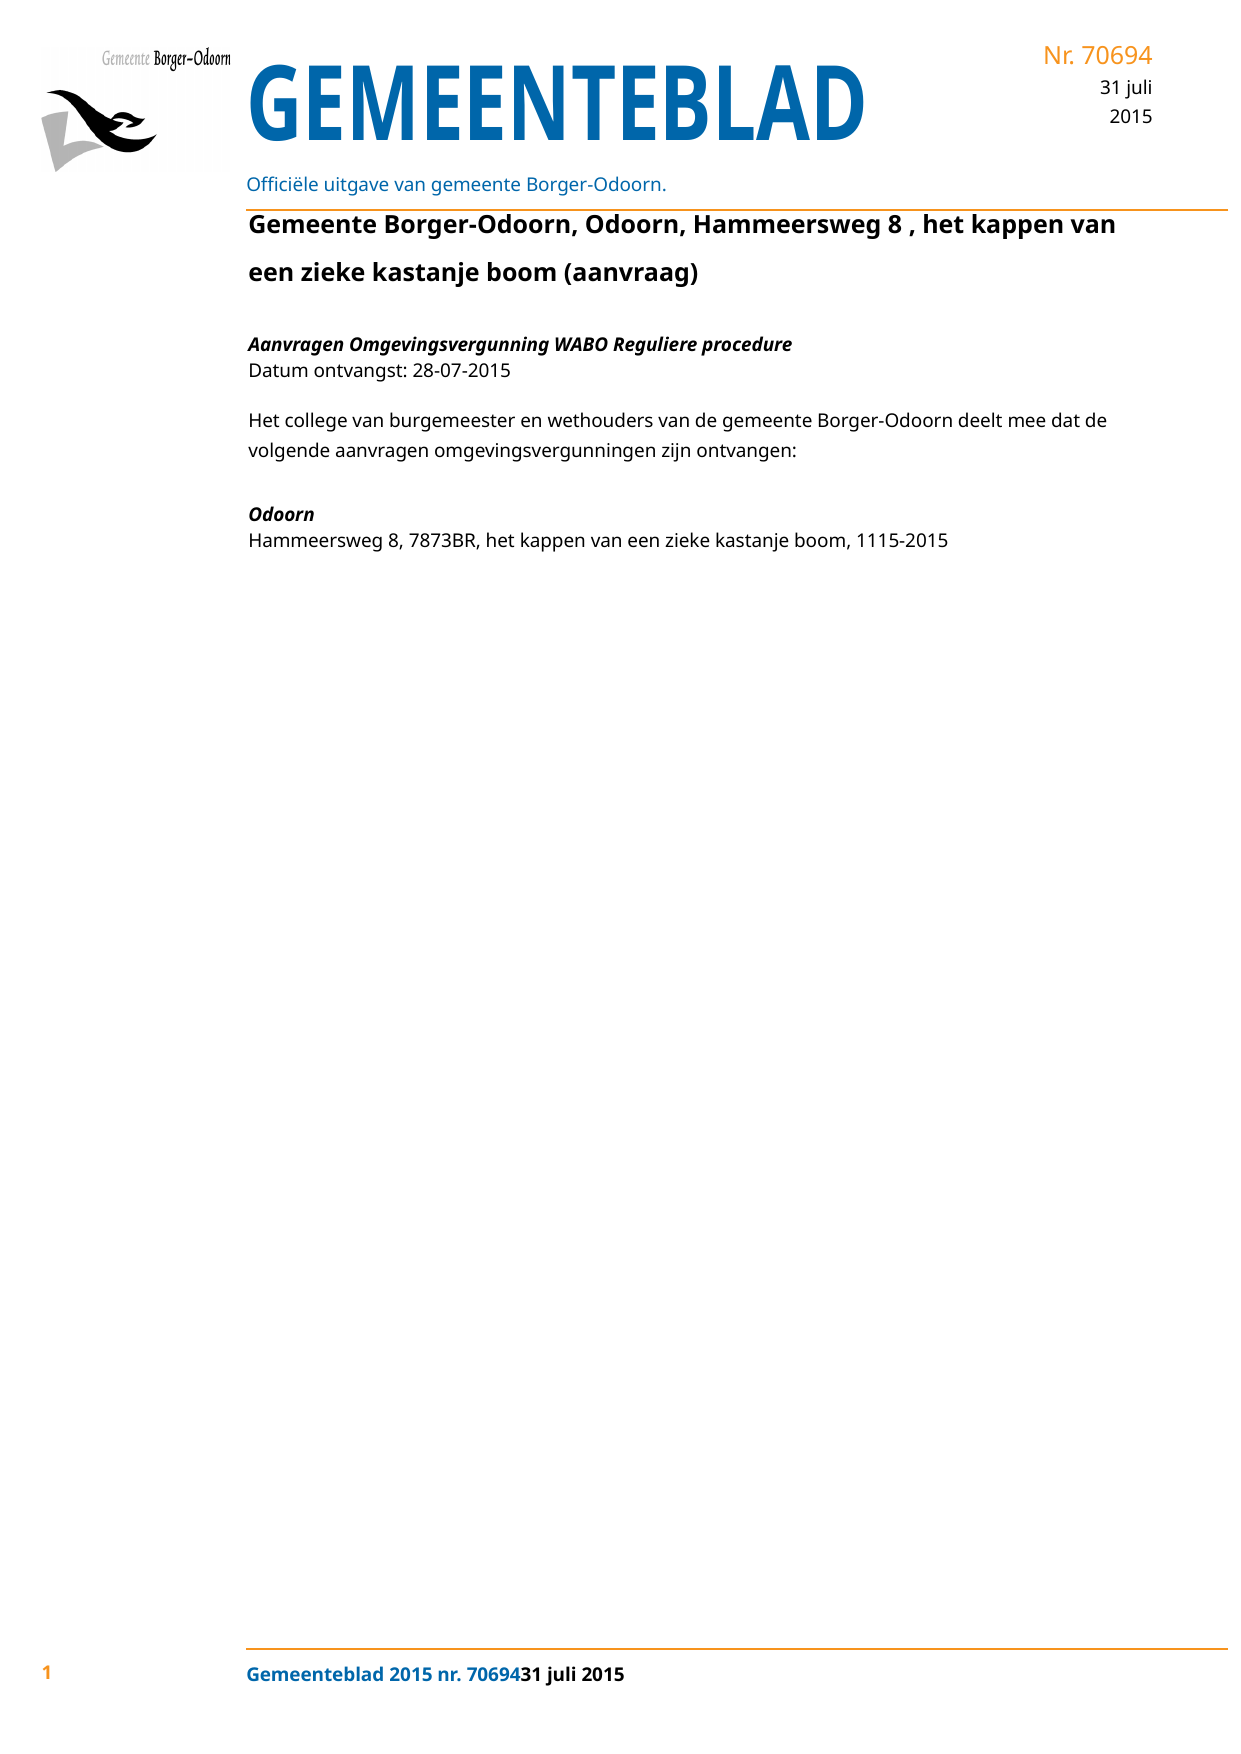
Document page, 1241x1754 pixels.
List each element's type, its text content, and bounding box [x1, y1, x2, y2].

picture [41, 47, 231, 172]
text Gemeente Borger-Odoorn, Odoorn, Hammeersweg 8 , het kappen van een zieke kastanje boom (aanvraag) [248, 211, 1152, 288]
text Aanvragen Omgevingsvergunning WABO Reguliere procedure [248, 331, 1152, 357]
text Odoorn [248, 501, 1152, 527]
text Hammeersweg 8, 7873BR, het kappen van een zieke kastanje boom, 1115-2015 [248, 527, 1152, 553]
text Het college van burgemeester en wethouders van de gemeente Borger-Odoorn deelt mee dat de volgende aanvragen omgevingsvergunningen zijn ontvangen: [248, 408, 1152, 463]
text Datum ontvangst: 28-07-2015 [248, 357, 1152, 383]
